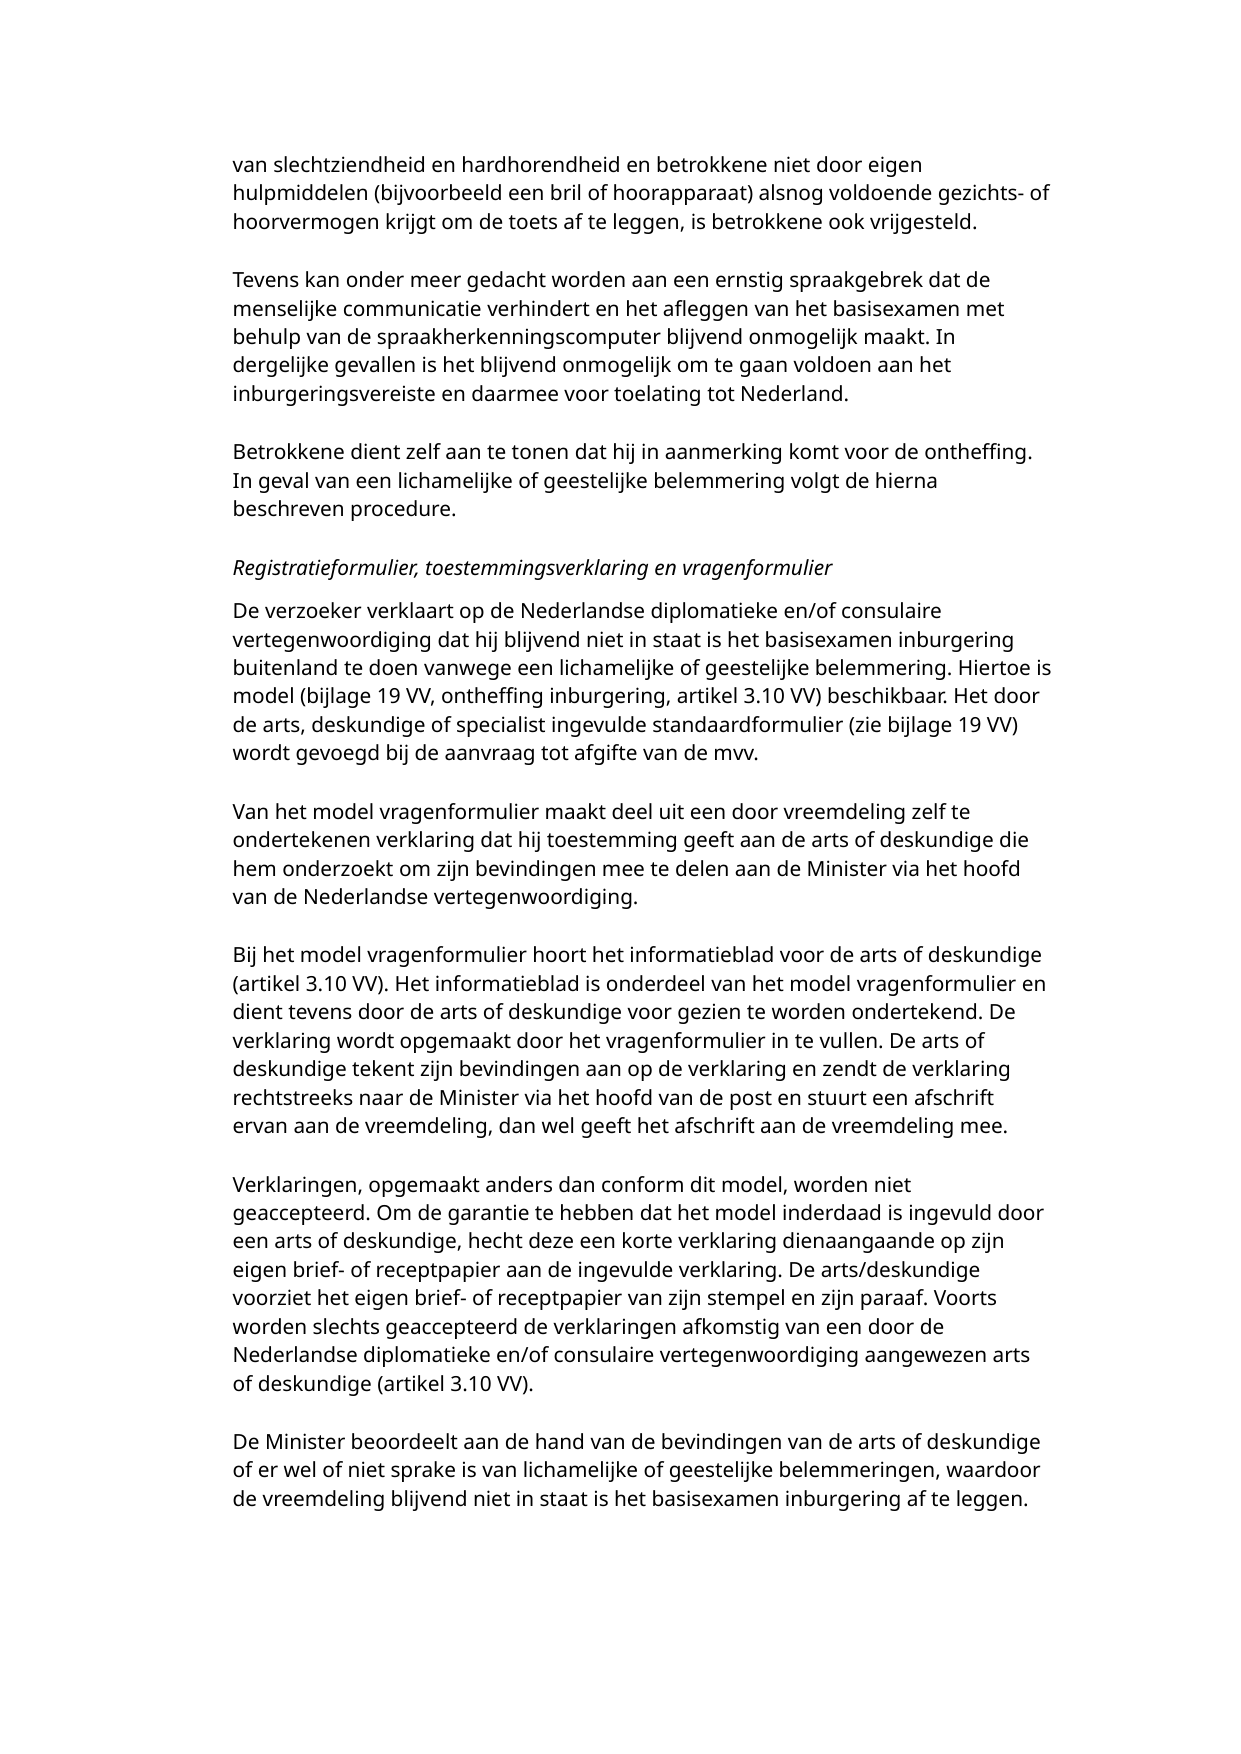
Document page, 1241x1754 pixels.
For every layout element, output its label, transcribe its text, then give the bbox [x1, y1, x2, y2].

text van slechtziendheid en hardhorendheid en betrokkene niet door eigen hulpmiddelen (bijvoorbeeld een bril of hoorapparaat) alsnog voldoende gezichts- of hoorvermogen krijgt om de toets af te leggen, is betrokkene ook vrijgesteld. [232, 150, 1053, 235]
text Bij het model vragenformulier hoort het informatieblad voor de arts of deskundige (artikel 3.10 VV). Het informatieblad is onderdeel van het model vragenformulier en dient tevens door de arts of deskundige voor gezien te worden ondertekend. De verklaring wordt opgemaakt door het vragenformulier in te vullen. De arts of deskundige tekent zijn bevindingen aan op de verklaring en zendt de verklaring rechtstreeks naar de Minister via het hoofd van de post en stuurt een afschrift ervan aan de vreemdeling, dan wel geeft het afschrift aan de vreemdeling mee. [232, 941, 1053, 1140]
text De Minister beoordeelt aan de hand van de bevindingen van de arts of deskundige of er wel of niet sprake is van lichamelijke of geestelijke belemmeringen, waardoor de vreemdeling blijvend niet in staat is het basisexamen inburgering af te leggen. [232, 1427, 1053, 1512]
text Van het model vragenformulier maakt deel uit een door vreemdeling zelf te ondertekenen verklaring dat hij toestemming geeft aan de arts of deskundige die hem onderzoekt om zijn bevindingen mee te delen aan de Minister via het hoofd van de Nederlandse vertegenwoordiging. [232, 797, 1053, 911]
text Registratieformulier, toestemmingsverklaring en vragenformulier [232, 553, 1053, 581]
text Betrokkene dient zelf aan te tonen dat hij in aanmerking komt voor de ontheffing. In geval van een lichamelijke of geestelijke belemmering volgt de hierna beschreven procedure. [232, 437, 1053, 523]
text Verklaringen, opgemaakt anders dan conform dit model, worden niet geaccepteerd. Om de garantie te hebben dat het model inderdaad is ingevuld door een arts of deskundige, hecht deze een korte verklaring dienaangaande op zijn eigen brief- of receptpapier aan de ingevulde verklaring. De arts/deskundige voorziet het eigen brief- of receptpapier van zijn stempel en zijn paraaf. Voorts worden slechts geaccepteerd de verklaringen afkomstig van een door de Nederlandse diplomatieke en/of consulaire vertegenwoordiging aangewezen arts of deskundige (artikel 3.10 VV). [232, 1170, 1053, 1397]
text Tevens kan onder meer gedacht worden aan een ernstig spraakgebrek dat de menselijke communicatie verhindert en het afleggen van het basisexamen met behulp van de spraakherkenningscomputer blijvend onmogelijk maakt. In dergelijke gevallen is het blijvend onmogelijk om te gaan voldoen aan het inburgeringsvereiste en daarmee voor toelating tot Nederland. [232, 265, 1053, 407]
text De verzoeker verklaart op de Nederlandse diplomatieke en/of consulaire vertegenwoordiging dat hij blijvend niet in staat is het basisexamen inburgering buitenland te doen vanwege een lichamelijke of geestelijke belemmering. Hiertoe is model (bijlage 19 VV, ontheffing inburgering, artikel 3.10 VV) beschikbaar. Het door de arts, deskundige of specialist ingevulde standaardformulier (zie bijlage 19 VV) wordt gevoegd bij de aanvraag tot afgifte van de mvv. [232, 596, 1053, 767]
